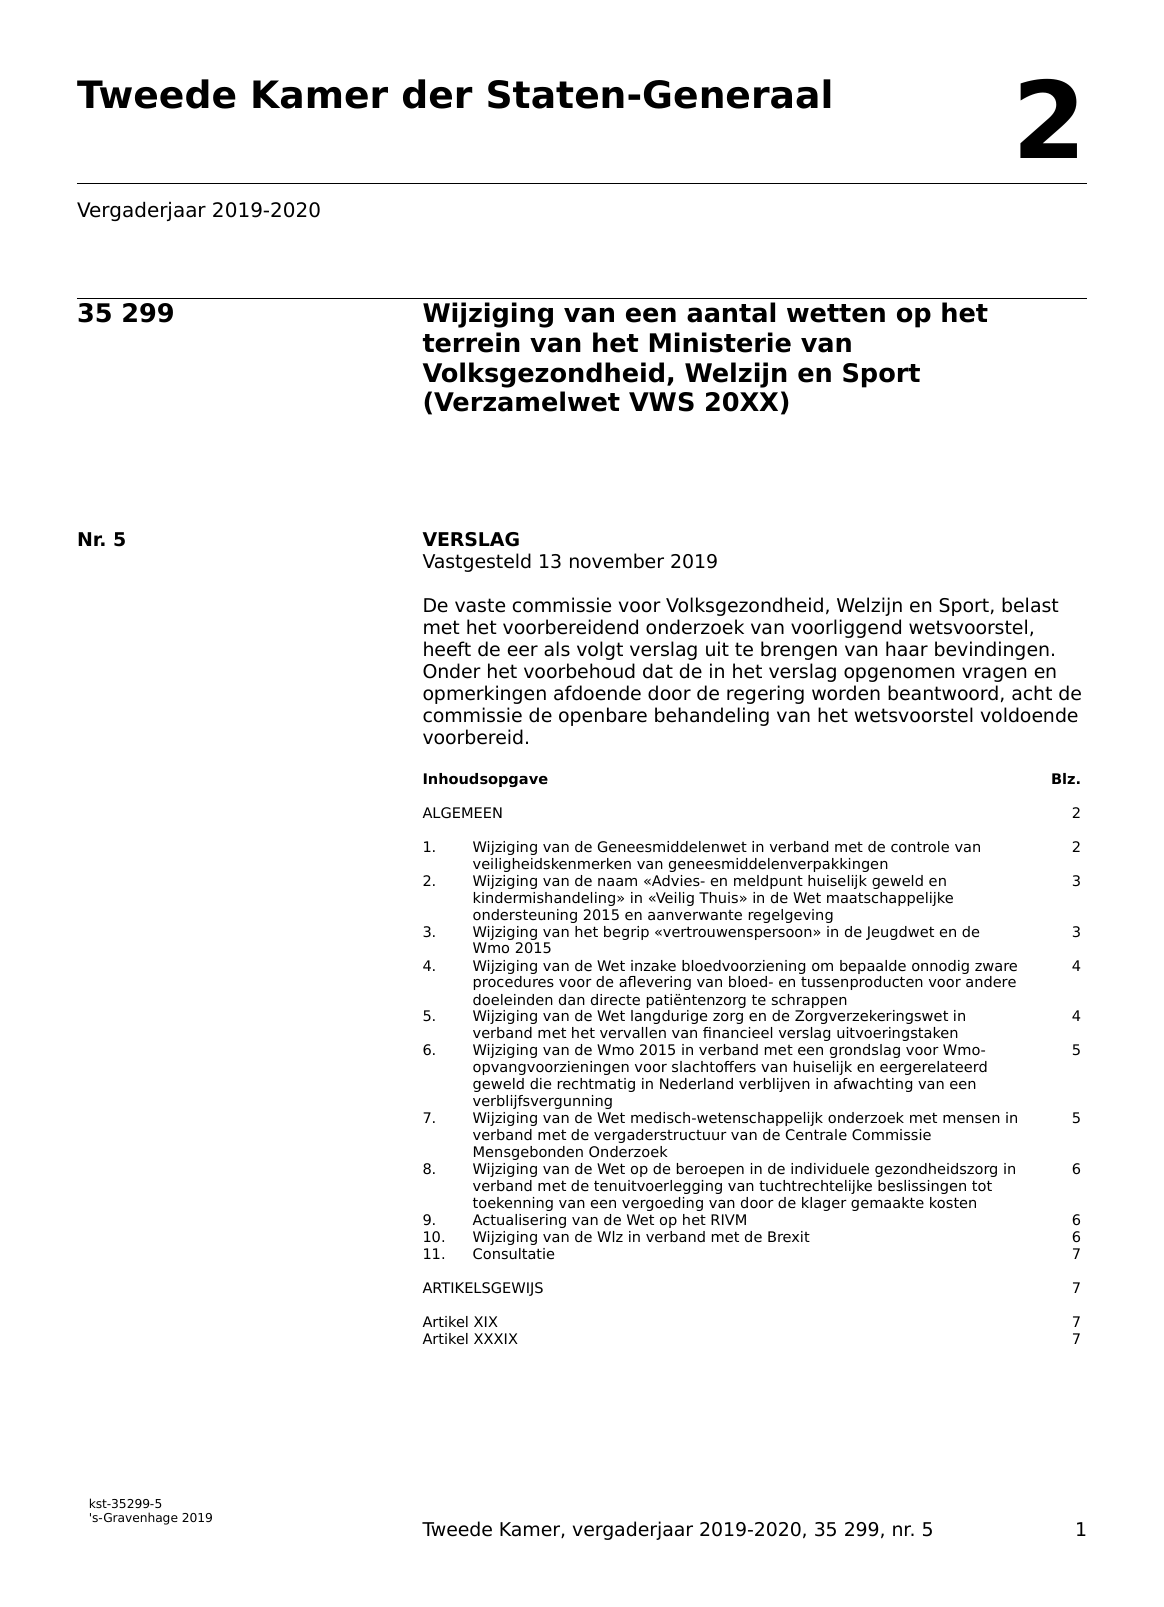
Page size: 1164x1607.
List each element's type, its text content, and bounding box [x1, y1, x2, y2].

table_cell 3 [1028, 873, 1087, 923]
table_cell Artikel XIX [422, 1314, 1028, 1331]
table_cell 4. [422, 958, 467, 1008]
table_cell Wijziging van de Wet langdurige zorg en de Zorgverzekeringswet in verband met het vervallen van financieel verslag uitvoeringstaken [467, 1008, 1028, 1042]
table_cell [467, 1297, 1028, 1314]
table_cell 2 [1028, 839, 1087, 872]
table_cell [1028, 822, 1087, 838]
table_cell Wijziging van de Wlz in verband met de Brexit [467, 1229, 1028, 1246]
table_cell 7 [1028, 1246, 1087, 1263]
table_cell 4 [1028, 1008, 1087, 1042]
text De vaste commissie voor Volksgezondheid, Welzijn en Sport, belast met het voorbereidend onderzoek van voorliggend wetsvoorstel, heeft de eer als volgt verslag uit te brengen van haar bevindingen. Onder het voorbehoud dat de in het verslag opgenomen vragen en opmerkingen afdoende door de regering worden beantwoord, acht de commissie de openbare behandeling van het wetsvoorstel voldoende voorbereid. [422, 595, 1087, 749]
subtitle 35 299 Wijziging van een aantal wetten op het terrein van het Ministerie van Volksgezondheid, Welzijn en Sport (Verzamelwet VWS 20XX) [77, 299, 1087, 418]
table_cell 1. [422, 839, 467, 872]
subtitle Nr. 5 VERSLAG [77, 529, 1087, 551]
table_cell [422, 1297, 467, 1314]
table_cell [1028, 788, 1087, 804]
table_cell 5. [422, 1008, 467, 1042]
table_cell 7 [1028, 1314, 1087, 1331]
table_cell Artikel XXXIX [422, 1331, 1028, 1348]
table_header Blz. [1028, 771, 1087, 788]
table_header Inhoudsopgave [422, 771, 1028, 788]
table_cell 8. [422, 1161, 467, 1212]
table_cell Wijziging van de Wmo 2015 in verband met een grondslag voor Wmo-opvangvoorzieningen voor slachtoffers van huiselijk en eergerelateerd geweld die rechtmatig in Nederland verblijven in afwachting van een verblijfsvergunning [467, 1042, 1028, 1110]
table_cell 10. [422, 1229, 467, 1246]
text 's-Gravenhage 2019 [88, 1511, 323, 1525]
table_cell 11. [422, 1246, 467, 1263]
table_cell [467, 788, 1028, 804]
table_cell Consultatie [467, 1246, 1028, 1263]
table_cell Wijziging van de naam «Advies- en meldpunt huiselijk geweld en kindermishandeling» in «Veilig Thuis» in de Wet maatschappelijke ondersteuning 2015 en aanverwante regelgeving [467, 873, 1028, 923]
table_cell Vergaderjaar 2019-2020 [77, 184, 1087, 298]
table_cell ALGEMEEN [422, 805, 1028, 822]
table_cell 2 [1028, 805, 1087, 822]
table_cell ARTIKELSGEWIJS [422, 1280, 1028, 1297]
table_cell [1028, 1263, 1087, 1280]
table_cell Wijziging van de Wet op de beroepen in de individuele gezondheidszorg in verband met de tenuitvoerlegging van tuchtrechtelijke beslissingen tot toekenning van een vergoeding van door de klager gemaakte kosten [467, 1161, 1028, 1212]
table_cell Wijziging van de Wet medisch-wetenschappelijk onderzoek met mensen in verband met de vergaderstructuur van de Centrale Commissie Mensgebonden Onderzoek [467, 1110, 1028, 1161]
table_cell 4 [1028, 958, 1087, 1008]
table_cell Wijziging van de Wet inzake bloedvoorziening om bepaalde onnodig zware procedures voor de aflevering van bloed- en tussenproducten voor andere doeleinden dan directe patiëntenzorg te schrappen [467, 958, 1028, 1008]
table_cell [422, 788, 467, 804]
table_cell 7. [422, 1110, 467, 1161]
table_cell 6 [1028, 1161, 1087, 1212]
table_header 2 [886, 59, 1087, 183]
table_cell Wijziging van het begrip «vertrouwenspersoon» in de Jeugdwet en de Wmo 2015 [467, 924, 1028, 957]
table_cell 5 [1028, 1042, 1087, 1110]
text Vastgesteld 13 november 2019 [422, 551, 1087, 573]
table_cell 2. [422, 873, 467, 923]
table_cell 7 [1028, 1331, 1087, 1348]
table_header Tweede Kamer der Staten-Generaal [77, 59, 886, 183]
text kst-35299-5 [88, 1497, 323, 1511]
table_cell 3. [422, 924, 467, 957]
table_cell Wijziging van de Geneesmiddelenwet in verband met de controle van veiligheidskenmerken van geneesmiddelenverpakkingen [467, 839, 1028, 872]
table_cell 6 [1028, 1229, 1087, 1246]
table_cell 7 [1028, 1280, 1087, 1297]
table_cell 3 [1028, 924, 1087, 957]
table_cell Actualisering van de Wet op het RIVM [467, 1212, 1028, 1229]
table_cell 6 [1028, 1212, 1087, 1229]
table_cell [422, 822, 467, 838]
table_cell 5 [1028, 1110, 1087, 1161]
table_cell [1028, 1297, 1087, 1314]
table_cell [422, 1263, 467, 1280]
table_cell 9. [422, 1212, 467, 1229]
table_cell [467, 1263, 1028, 1280]
table_cell 6. [422, 1042, 467, 1110]
table_cell [467, 822, 1028, 838]
